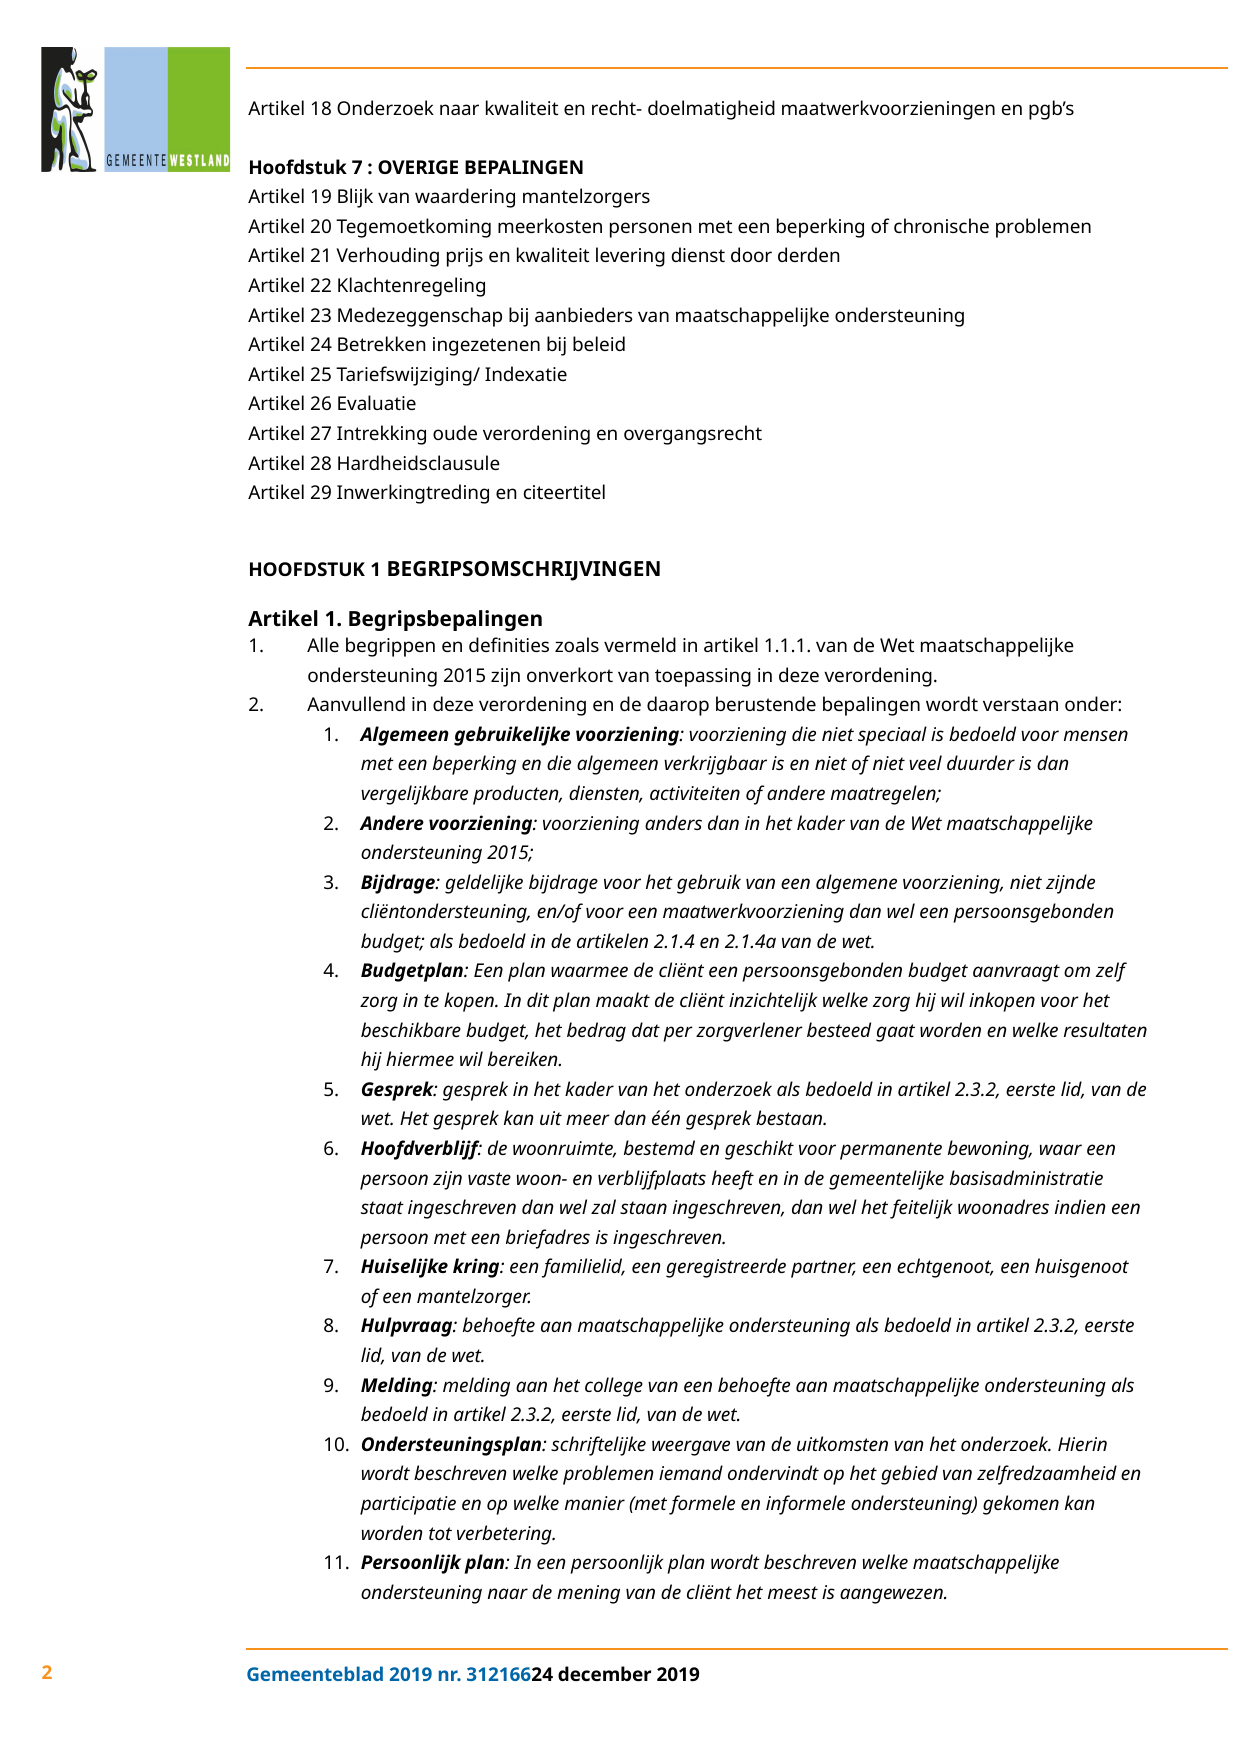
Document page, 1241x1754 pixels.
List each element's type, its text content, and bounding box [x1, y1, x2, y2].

list Melding: melding aan het college van een behoefte aan maatschappelijke ondersteuning als bedoeld in artikel 2.3.2, eerste lid, van de wet. [323, 1372, 1152, 1427]
picture [41, 47, 231, 172]
list Hulpvraag: behoefte aan maatschappelijke ondersteuning als bedoeld in artikel 2.3.2, eerste lid, van de wet. [323, 1313, 1152, 1368]
list Ondersteuningsplan: schriftelijke weergave van de uitkomsten van het onderzoek. Hierin wordt beschreven welke problemen iemand ondervindt op het gebied van zelfredzaamheid en participatie en op welke manier (met formele en informele ondersteuning) gekomen kan worden tot verbetering. [323, 1431, 1152, 1546]
list Persoonlijk plan: In een persoonlijk plan wordt beschreven welke maatschappelijke ondersteuning naar de mening van de cliënt het meest is aangewezen. [323, 1549, 1152, 1605]
text Artikel 29 Inwerkingtreding en citeertitel [248, 479, 1152, 505]
text Artikel 22 Klachtenregeling [248, 272, 1152, 298]
list Huiselijke kring: een familielid, een geregistreerde partner, een echtgenoot, een huisgenoot of een mantelzorger. [323, 1253, 1152, 1309]
text Artikel 23 Medezeggenschap bij aanbieders van maatschappelijke ondersteuning [248, 302, 1152, 328]
text Artikel 19 Blijk van waardering mantelzorgers [248, 183, 1152, 209]
list Budgetplan: Een plan waarmee de cliënt een persoonsgebonden budget aanvraagt om zelf zorg in te kopen. In dit plan maakt de cliënt inzichtelijk welke zorg hij wil inkopen voor het beschikbare budget, het bedrag dat per zorgverlener besteed gaat worden en welke resultaten hij hiermee wil bereiken. [323, 958, 1152, 1072]
list Alle begrippen en definities zoals vermeld in artikel 1.1.1. van de Wet maatschappelijke ondersteuning 2015 zijn onverkort van toepassing in deze verordening. [248, 632, 1152, 688]
list Andere voorziening: voorziening anders dan in het kader van de Wet maatschappelijke ondersteuning 2015; [323, 810, 1152, 865]
list Hoofdverblijf: de woonruimte, bestemd en geschikt voor permanente bewoning, waar een persoon zijn vaste woon- en verblijfplaats heeft en in de gemeentelijke basisadministratie staat ingeschreven dan wel zal staan ingeschreven, dan wel het feitelijk woonadres indien een persoon met een briefadres is ingeschreven. [323, 1135, 1152, 1250]
text Artikel 1. Begripsbepalingen [248, 604, 1152, 632]
text Artikel 25 Tariefswijziging/ Indexatie [248, 361, 1152, 387]
text Hoofdstuk 7 : OVERIGE BEPALINGEN [248, 154, 1152, 180]
text Artikel 18 Onderzoek naar kwaliteit en recht- doelmatigheid maatwerkvoorzieningen en pgb’s [248, 95, 1152, 121]
text Artikel 27 Intrekking oude verordening en overgangsrecht [248, 420, 1152, 446]
text Artikel 28 Hardheidsclausule [248, 450, 1152, 476]
list Aanvullend in deze verordening en de daarop berustende bepalingen wordt verstaan onder: [248, 691, 1152, 717]
list Algemeen gebruikelijke voorziening: voorziening die niet speciaal is bedoeld voor mensen met een beperking en die algemeen verkrijgbaar is en niet of niet veel duurder is dan vergelijkbare producten, diensten, activiteiten of andere maatregelen; [323, 721, 1152, 806]
list Gesprek: gesprek in het kader van het onderzoek als bedoeld in artikel 2.3.2, eerste lid, van de wet. Het gesprek kan uit meer dan één gesprek bestaan. [323, 1076, 1152, 1131]
text Artikel 26 Evaluatie [248, 391, 1152, 416]
text Artikel 21 Verhouding prijs en kwaliteit levering dienst door derden [248, 243, 1152, 268]
text Artikel 24 Betrekken ingezetenen bij beleid [248, 331, 1152, 357]
list Bijdrage: geldelijke bijdrage voor het gebruik van een algemene voorziening, niet zijnde cliëntondersteuning, en/of voor een maatwerkvoorziening dan wel een persoonsgebonden budget; als bedoeld in de artikelen 2.1.4 en 2.1.4a van de wet. [323, 869, 1152, 954]
text HOOFDSTUK 1 BEGRIPSOMSCHRIJVINGEN [248, 554, 1152, 583]
text Artikel 20 Tegemoetkoming meerkosten personen met een beperking of chronische problemen [248, 213, 1152, 239]
